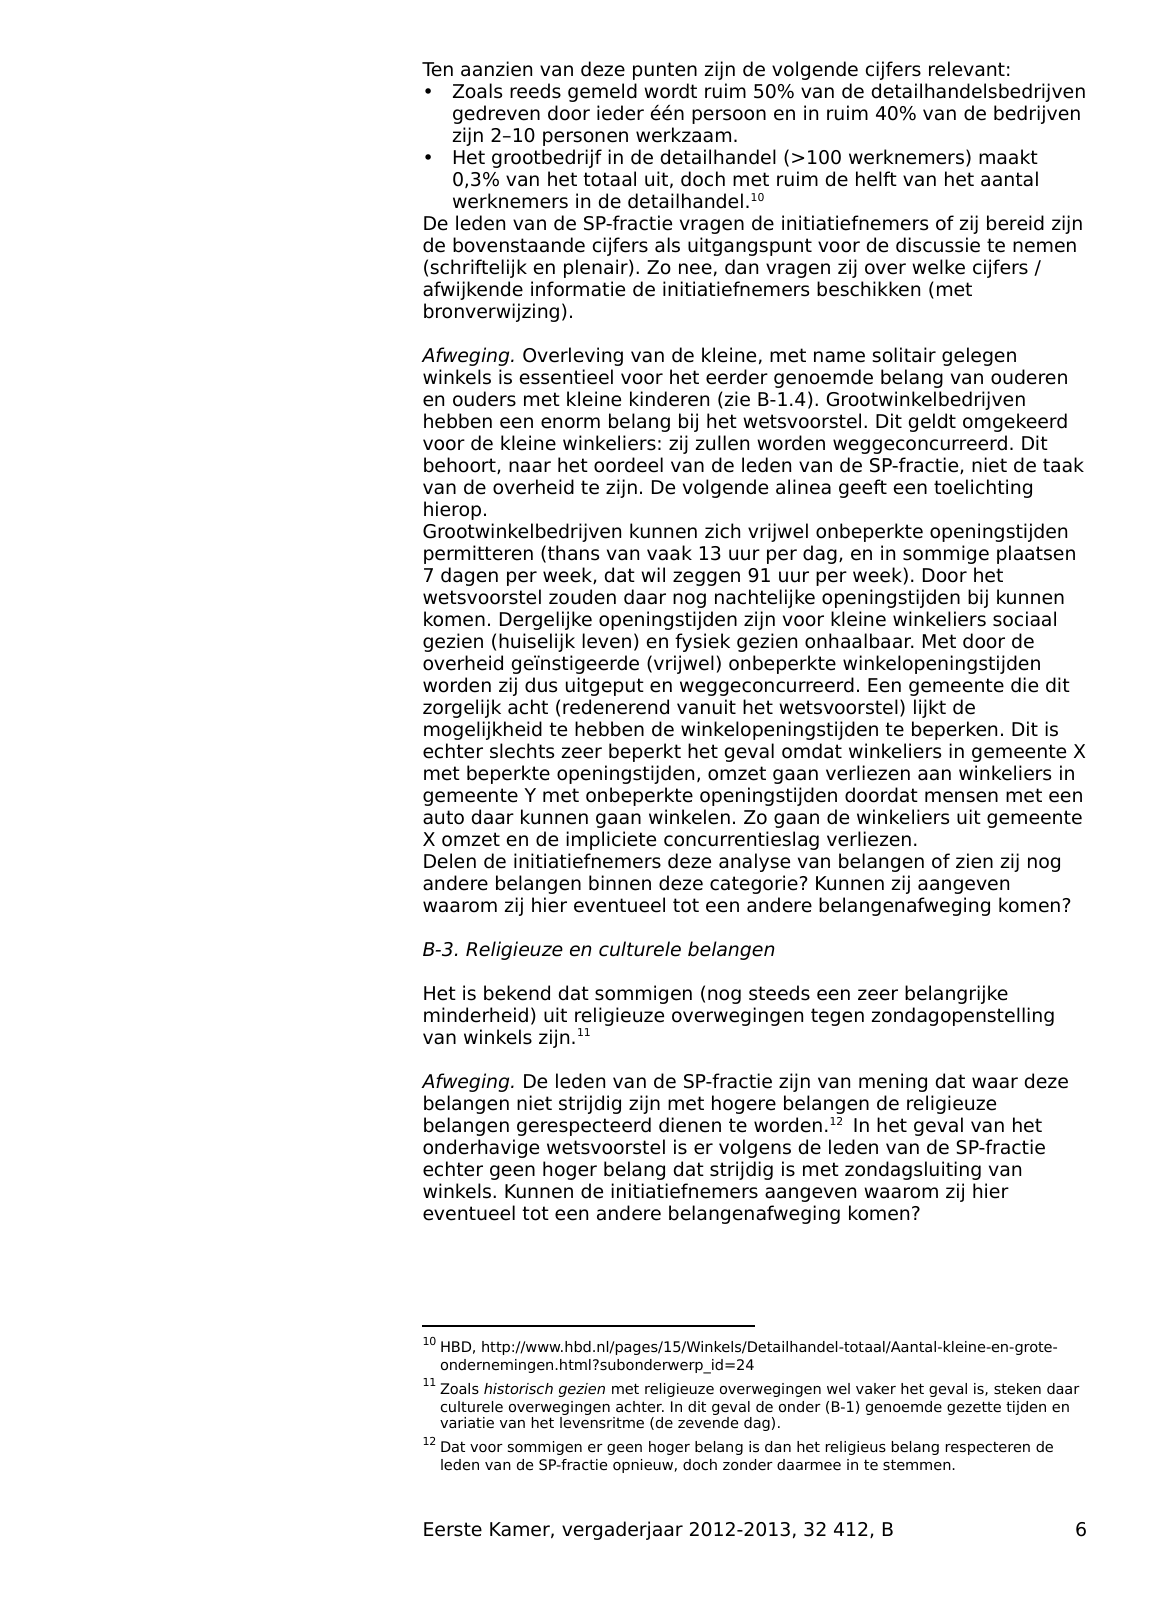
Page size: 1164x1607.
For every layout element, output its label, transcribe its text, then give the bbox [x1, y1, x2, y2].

subtitle B-3. Religieuze en culturele belangen [422, 939, 1087, 961]
text • Het grootbedrijf in de detailhandel (>100 werknemers) maakt 0,3% van het totaal uit, doch met ruim de helft van het aantal werknemers in de detailhandel. [422, 147, 1087, 213]
text Afweging. De leden van de SP-fractie zijn van mening dat waar deze belangen niet strijdig zijn met hogere belangen de religieuze belangen gerespecteerd dienen te worden. In het geval van het onderhavige wetsvoorstel is er volgens de leden van de SP-fractie echter geen hoger belang dat strijdig is met zondagsluiting van winkels. Kunnen de initiatiefnemers aangeven waarom zij hier eventueel tot een andere belangenafweging komen? [422, 1071, 1087, 1225]
text Delen de initiatiefnemers deze analyse van belangen of zien zij nog andere belangen binnen deze categorie? Kunnen zij aangeven waarom zij hier eventueel tot een andere belangenafweging komen? [422, 851, 1087, 916]
text Het is bekend dat sommigen (nog steeds een zeer belangrijke minderheid) uit religieuze overwegingen tegen zondagopenstelling van winkels zijn. [422, 983, 1087, 1049]
text Afweging. Overleving van de kleine, met name solitair gelegen winkels is essentieel voor het eerder genoemde belang van ouderen en ouders met kleine kinderen (zie B-1.4). Grootwinkelbedrijven hebben een enorm belang bij het wetsvoorstel. Dit geldt omgekeerd voor de kleine winkeliers: zij zullen worden weggeconcurreerd. Dit behoort, naar het oordeel van de leden van de SP-fractie, niet de taak van de overheid te zijn. De volgende alinea geeft een toelichting hierop. [422, 345, 1087, 521]
text De leden van de SP-fractie vragen de initiatiefnemers of zij bereid zijn de bovenstaande cijfers als uitgangspunt voor de discussie te nemen (schriftelijk en plenair). Zo nee, dan vragen zij over welke cijfers / afwijkende informatie de initiatiefnemers beschikken (met bronverwijzing). [422, 213, 1087, 323]
text HBD, http://www.hbd.nl/pages/15/Winkels/Detailhandel-totaal/Aantal-kleine-en-grote-ondernemingen.html?subonderwerp_id=24 [422, 1335, 1087, 1374]
text Zoals historisch gezien met religieuze overwegingen wel vaker het geval is, steken daar culturele overwegingen achter. In dit geval de onder (B-1) genoemde gezette tijden en variatie van het levensritme (de zevende dag). [422, 1377, 1087, 1432]
text • Zoals reeds gemeld wordt ruim 50% van de detailhandelsbedrijven gedreven door ieder één persoon en in ruim 40% van de bedrijven zijn 2–10 personen werkzaam. [422, 81, 1087, 147]
text Ten aanzien van deze punten zijn de volgende cijfers relevant: [422, 59, 1087, 81]
text Dat voor sommigen er geen hoger belang is dan het religieus belang respecteren de leden van de SP-fractie opnieuw, doch zonder daarmee in te stemmen. [422, 1435, 1087, 1474]
text Grootwinkelbedrijven kunnen zich vrijwel onbeperkte openingstijden permitteren (thans van vaak 13 uur per dag, en in sommige plaatsen 7 dagen per week, dat wil zeggen 91 uur per week). Door het wetsvoorstel zouden daar nog nachtelijke openingstijden bij kunnen komen. Dergelijke openingstijden zijn voor kleine winkeliers sociaal gezien (huiselijk leven) en fysiek gezien onhaalbaar. Met door de overheid geïnstigeerde (vrijwel) onbeperkte winkelopeningstijden worden zij dus uitgeput en weggeconcurreerd. Een gemeente die dit zorgelijk acht (redenerend vanuit het wetsvoorstel) lijkt de mogelijkheid te hebben de winkelopeningstijden te beperken. Dit is echter slechts zeer beperkt het geval omdat winkeliers in gemeente X met beperkte openingstijden, omzet gaan verliezen aan winkeliers in gemeente Y met onbeperkte openingstijden doordat mensen met een auto daar kunnen gaan winkelen. Zo gaan de winkeliers uit gemeente X omzet en de impliciete concurrentieslag verliezen. [422, 521, 1087, 851]
